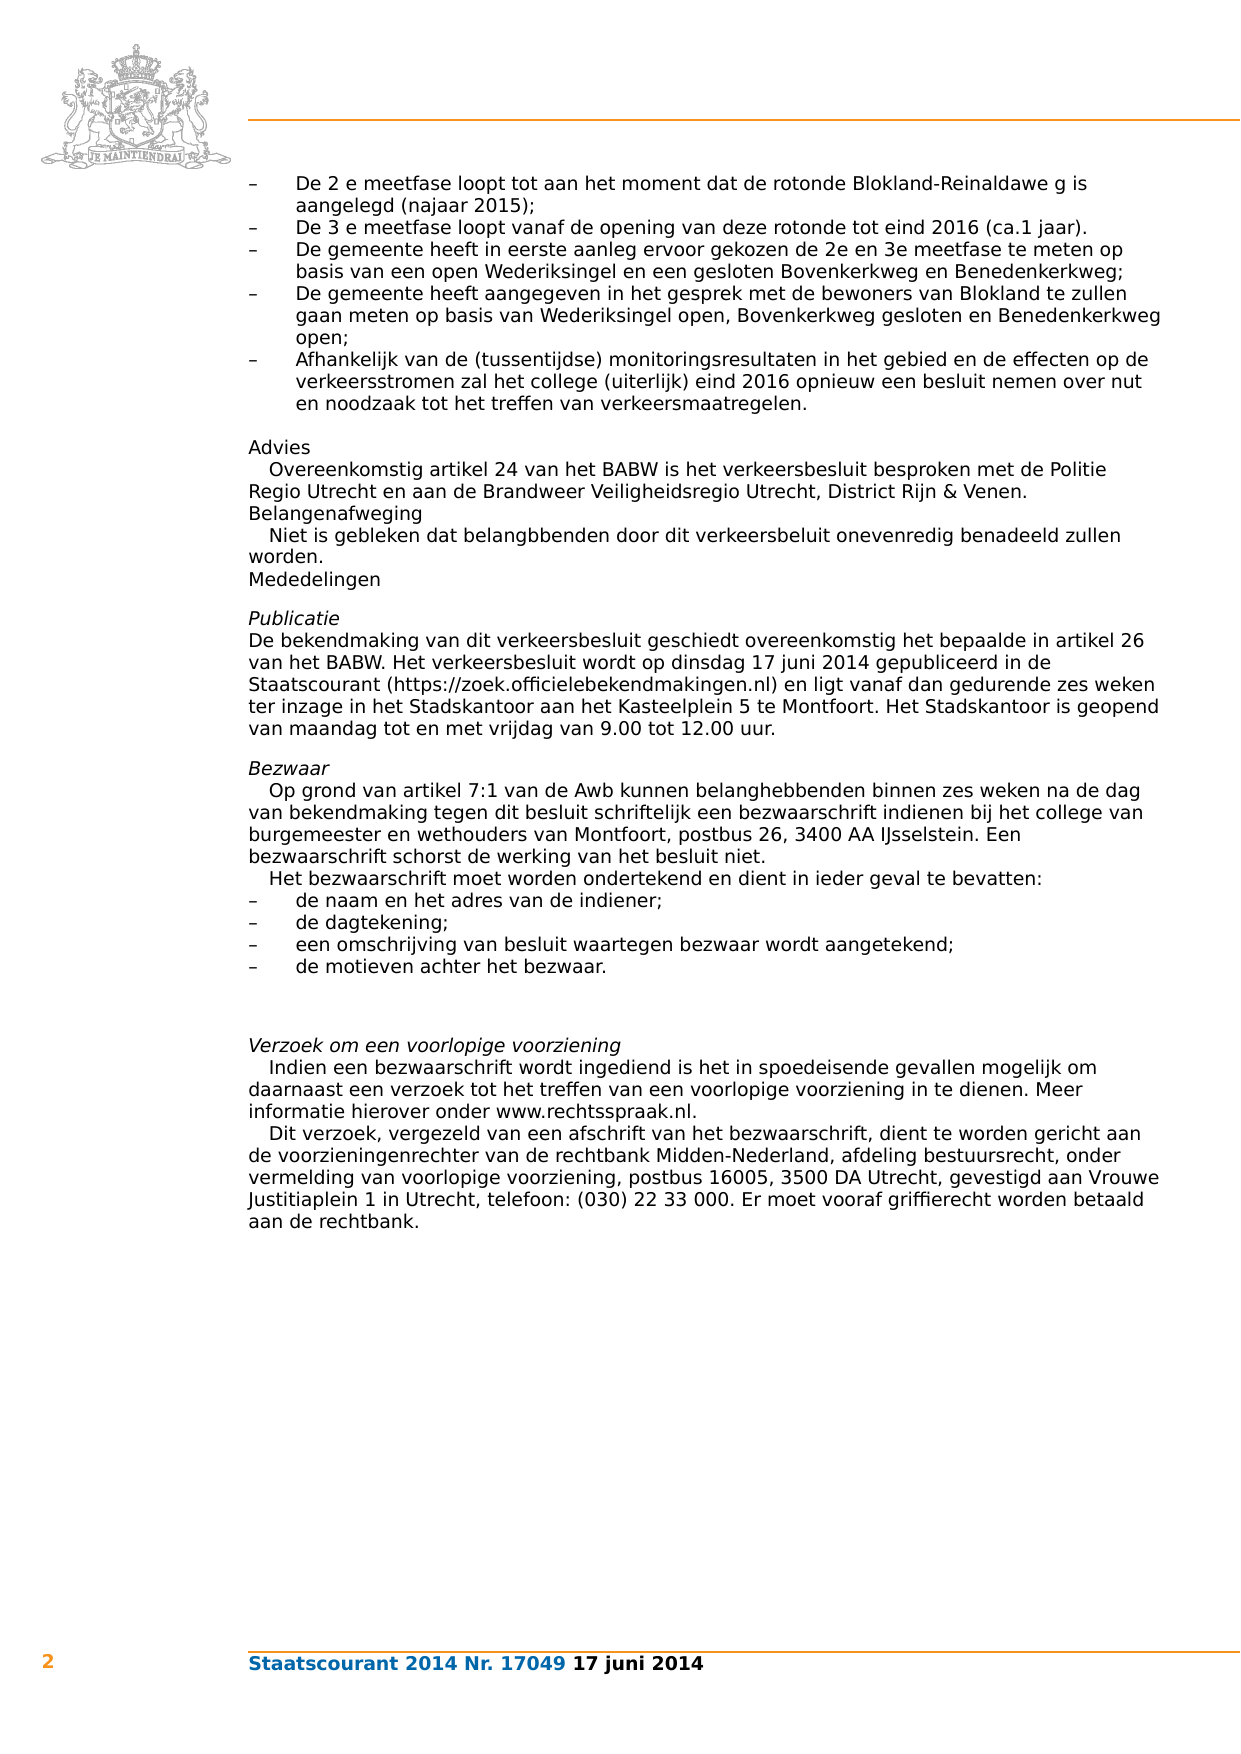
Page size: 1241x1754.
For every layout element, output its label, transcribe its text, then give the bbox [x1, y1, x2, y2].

text Op grond van artikel 7:1 van de Awb kunnen belanghebbenden binnen zes weken na de dag van bekendmaking tegen dit besluit schriftelijk een bezwaarschrift indienen bij het college van burgemeester en wethouders van Montfoort, postbus 26, 3400 AA IJsselstein. Een bezwaarschrift schorst de werking van het besluit niet. [248, 780, 1163, 868]
list De 2 e meetfase loopt tot aan het moment dat de rotonde Blokland-Reinaldawe g is aangelegd (najaar 2015); [248, 173, 1163, 217]
text Indien een bezwaarschrift wordt ingediend is het in spoedeisende gevallen mogelijk om daarnaast een verzoek tot het treffen van een voorlopige voorziening in te dienen. Meer informatie hierover onder www.rechtsspraak.nl. [248, 1057, 1163, 1123]
text Dit verzoek, vergezeld van een afschrift van het bezwaarschrift, dient te worden gericht aan de voorzieningenrechter van de rechtbank Midden-Nederland, afdeling bestuursrecht, onder vermelding van voorlopige voorziening, postbus 16005, 3500 DA Utrecht, gevestigd aan Vrouwe Justitiaplein 1 in Utrecht, telefoon: (030) 22 33 000. Er moet vooraf griffierecht worden betaald aan de rechtbank. [248, 1123, 1163, 1233]
subtitle Publicatie [248, 608, 1163, 630]
text Niet is gebleken dat belangbbenden door dit verkeersbeluit onevenredig benadeeld zullen worden. [248, 524, 1163, 568]
list De gemeente heeft in eerste aanleg ervoor gekozen de 2e en 3e meetfase te meten op basis van een open Wederiksingel en een gesloten Bovenkerkweg en Benedenkerkweg; [248, 239, 1163, 283]
list De gemeente heeft aangegeven in het gesprek met de bewoners van Blokland te zullen gaan meten op basis van Wederiksingel open, Bovenkerkweg gesloten en Benedenkerkweg open; [248, 283, 1163, 349]
text De bekendmaking van dit verkeersbesluit geschiedt overeenkomstig het bepaalde in artikel 26 van het BABW. Het verkeersbesluit wordt op dinsdag 17 juni 2014 gepubliceerd in de Staatscourant (https://zoek.officielebekendmakingen.nl) en ligt vanaf dan gedurende zes weken ter inzage in het Stadskantoor aan het Kasteelplein 5 te Montfoort. Het Stadskantoor is geopend van maandag tot en met vrijdag van 9.00 tot 12.00 uur. [248, 630, 1163, 740]
subtitle Advies [248, 437, 1163, 458]
list de motieven achter het bezwaar. [248, 956, 1163, 977]
list Afhankelijk van de (tussentijdse) monitoringsresultaten in het gebied en de effecten op de verkeersstromen zal het college (uiterlijk) eind 2016 opnieuw een besluit nemen over nut en noodzaak tot het treffen van verkeersmaatregelen. [248, 349, 1163, 414]
subtitle Verzoek om een voorlopige voorziening [248, 1035, 1163, 1057]
picture [41, 44, 231, 169]
list een omschrijving van besluit waartegen bezwaar wordt aangetekend; [248, 933, 1163, 956]
subtitle Bezwaar [248, 758, 1163, 780]
list de dagtekening; [248, 912, 1163, 933]
list De 3 e meetfase loopt vanaf de opening van deze rotonde tot eind 2016 (ca.1 jaar). [248, 217, 1163, 239]
text Overeenkomstig artikel 24 van het BABW is het verkeersbesluit besproken met de Politie Regio Utrecht en aan de Brandweer Veiligheidsregio Utrecht, District Rijn & Venen. [248, 458, 1163, 502]
text Het bezwaarschrift moet worden ondertekend en dient in ieder geval te bevatten: [248, 868, 1163, 889]
subtitle Belangenafweging [248, 502, 1163, 524]
list de naam en het adres van de indiener; [248, 889, 1163, 912]
subtitle Mededelingen [248, 568, 1163, 590]
